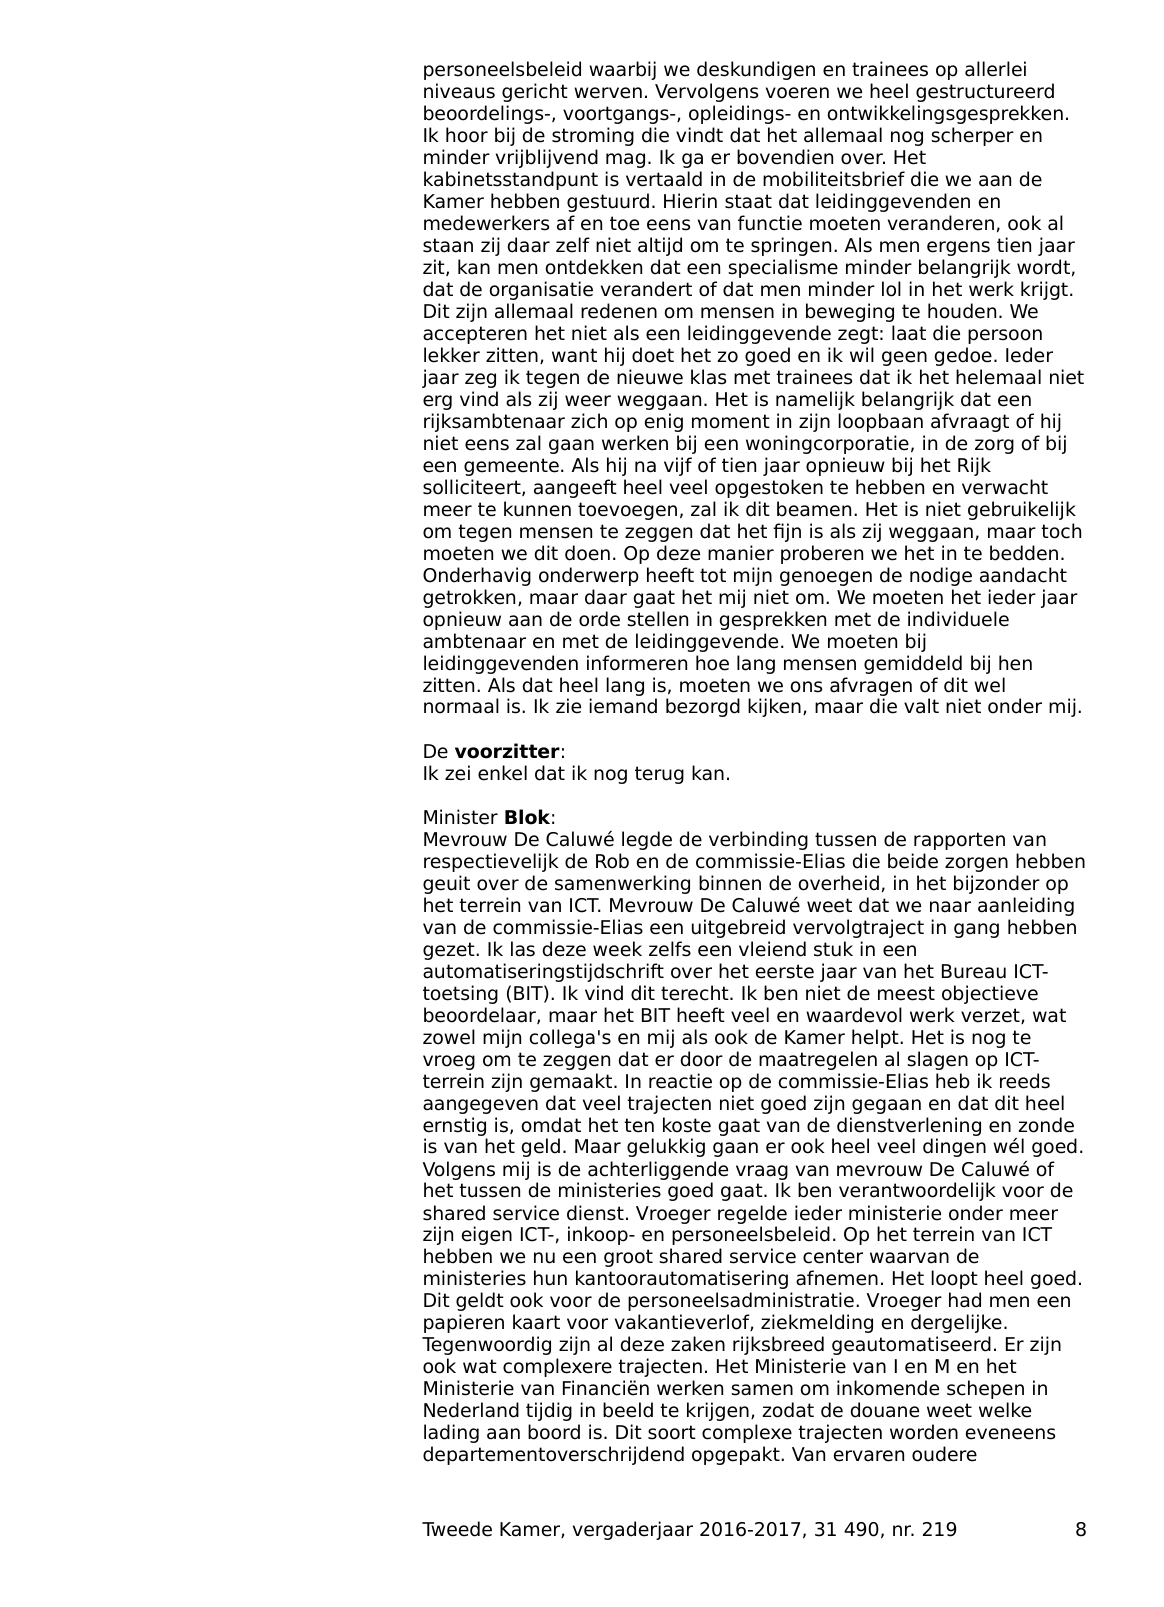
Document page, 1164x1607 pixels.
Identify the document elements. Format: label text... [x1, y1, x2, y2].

text Minister Blok: [422, 807, 1087, 829]
text Ik zei enkel dat ik nog terug kan. [422, 763, 1087, 784]
text De voorzitter: [422, 741, 1087, 763]
text personeelsbeleid waarbij we deskundigen en trainees op allerlei niveaus gericht werven. Vervolgens voeren we heel gestructureerd beoordelings-, voortgangs-, opleidings- en ontwikkelingsgesprekken. Ik hoor bij de stroming die vindt dat het allemaal nog scherper en minder vrijblijvend mag. Ik ga er bovendien over. Het kabinetsstandpunt is vertaald in de mobiliteitsbrief die we aan de Kamer hebben gestuurd. Hierin staat dat leidinggevenden en medewerkers af en toe eens van functie moeten veranderen, ook al staan zij daar zelf niet altijd om te springen. Als men ergens tien jaar zit, kan men ontdekken dat een specialisme minder belangrijk wordt, dat de organisatie verandert of dat men minder lol in het werk krijgt. Dit zijn allemaal redenen om mensen in beweging te houden. We accepteren het niet als een leidinggevende zegt: laat die persoon lekker zitten, want hij doet het zo goed en ik wil geen gedoe. Ieder jaar zeg ik tegen de nieuwe klas met trainees dat ik het helemaal niet erg vind als zij weer weggaan. Het is namelijk belangrijk dat een rijksambtenaar zich op enig moment in zijn loopbaan afvraagt of hij niet eens zal gaan werken bij een woningcorporatie, in de zorg of bij een gemeente. Als hij na vijf of tien jaar opnieuw bij het Rijk solliciteert, aangeeft heel veel opgestoken te hebben en verwacht meer te kunnen toevoegen, zal ik dit beamen. Het is niet gebruikelijk om tegen mensen te zeggen dat het fijn is als zij weggaan, maar toch moeten we dit doen. Op deze manier proberen we het in te bedden. Onderhavig onderwerp heeft tot mijn genoegen de nodige aandacht getrokken, maar daar gaat het mij niet om. We moeten het ieder jaar opnieuw aan de orde stellen in gesprekken met de individuele ambtenaar en met de leidinggevende. We moeten bij leidinggevenden informeren hoe lang mensen gemiddeld bij hen zitten. Als dat heel lang is, moeten we ons afvragen of dit wel normaal is. Ik zie iemand bezorgd kijken, maar die valt niet onder mij. [422, 59, 1087, 718]
text Mevrouw De Caluwé legde de verbinding tussen de rapporten van respectievelijk de Rob en de commissie-Elias die beide zorgen hebben geuit over de samenwerking binnen de overheid, in het bijzonder op het terrein van ICT. Mevrouw De Caluwé weet dat we naar aanleiding van de commissie-Elias een uitgebreid vervolgtraject in gang hebben gezet. Ik las deze week zelfs een vleiend stuk in een automatiseringstijdschrift over het eerste jaar van het Bureau ICT-toetsing (BIT). Ik vind dit terecht. Ik ben niet de meest objectieve beoordelaar, maar het BIT heeft veel en waardevol werk verzet, wat zowel mijn collega's en mij als ook de Kamer helpt. Het is nog te vroeg om te zeggen dat er door de maatregelen al slagen op ICT-terrein zijn gemaakt. In reactie op de commissie-Elias heb ik reeds aangegeven dat veel trajecten niet goed zijn gegaan en dat dit heel ernstig is, omdat het ten koste gaat van de dienstverlening en zonde is van het geld. Maar gelukkig gaan er ook heel veel dingen wél goed. [422, 829, 1087, 1158]
text Volgens mij is de achterliggende vraag van mevrouw De Caluwé of het tussen de ministeries goed gaat. Ik ben verantwoordelijk voor de shared service dienst. Vroeger regelde ieder ministerie onder meer zijn eigen ICT-, inkoop- en personeelsbeleid. Op het terrein van ICT hebben we nu een groot shared service center waarvan de ministeries hun kantoorautomatisering afnemen. Het loopt heel goed. Dit geldt ook voor de personeelsadministratie. Vroeger had men een papieren kaart voor vakantieverlof, ziekmelding en dergelijke. Tegenwoordig zijn al deze zaken rijksbreed geautomatiseerd. Er zijn ook wat complexere trajecten. Het Ministerie van I en M en het Ministerie van Financiën werken samen om inkomende schepen in Nederland tijdig in beeld te krijgen, zodat de douane weet welke lading aan boord is. Dit soort complexe trajecten worden eveneens departementoverschrijdend opgepakt. Van ervaren oudere [422, 1158, 1087, 1466]
